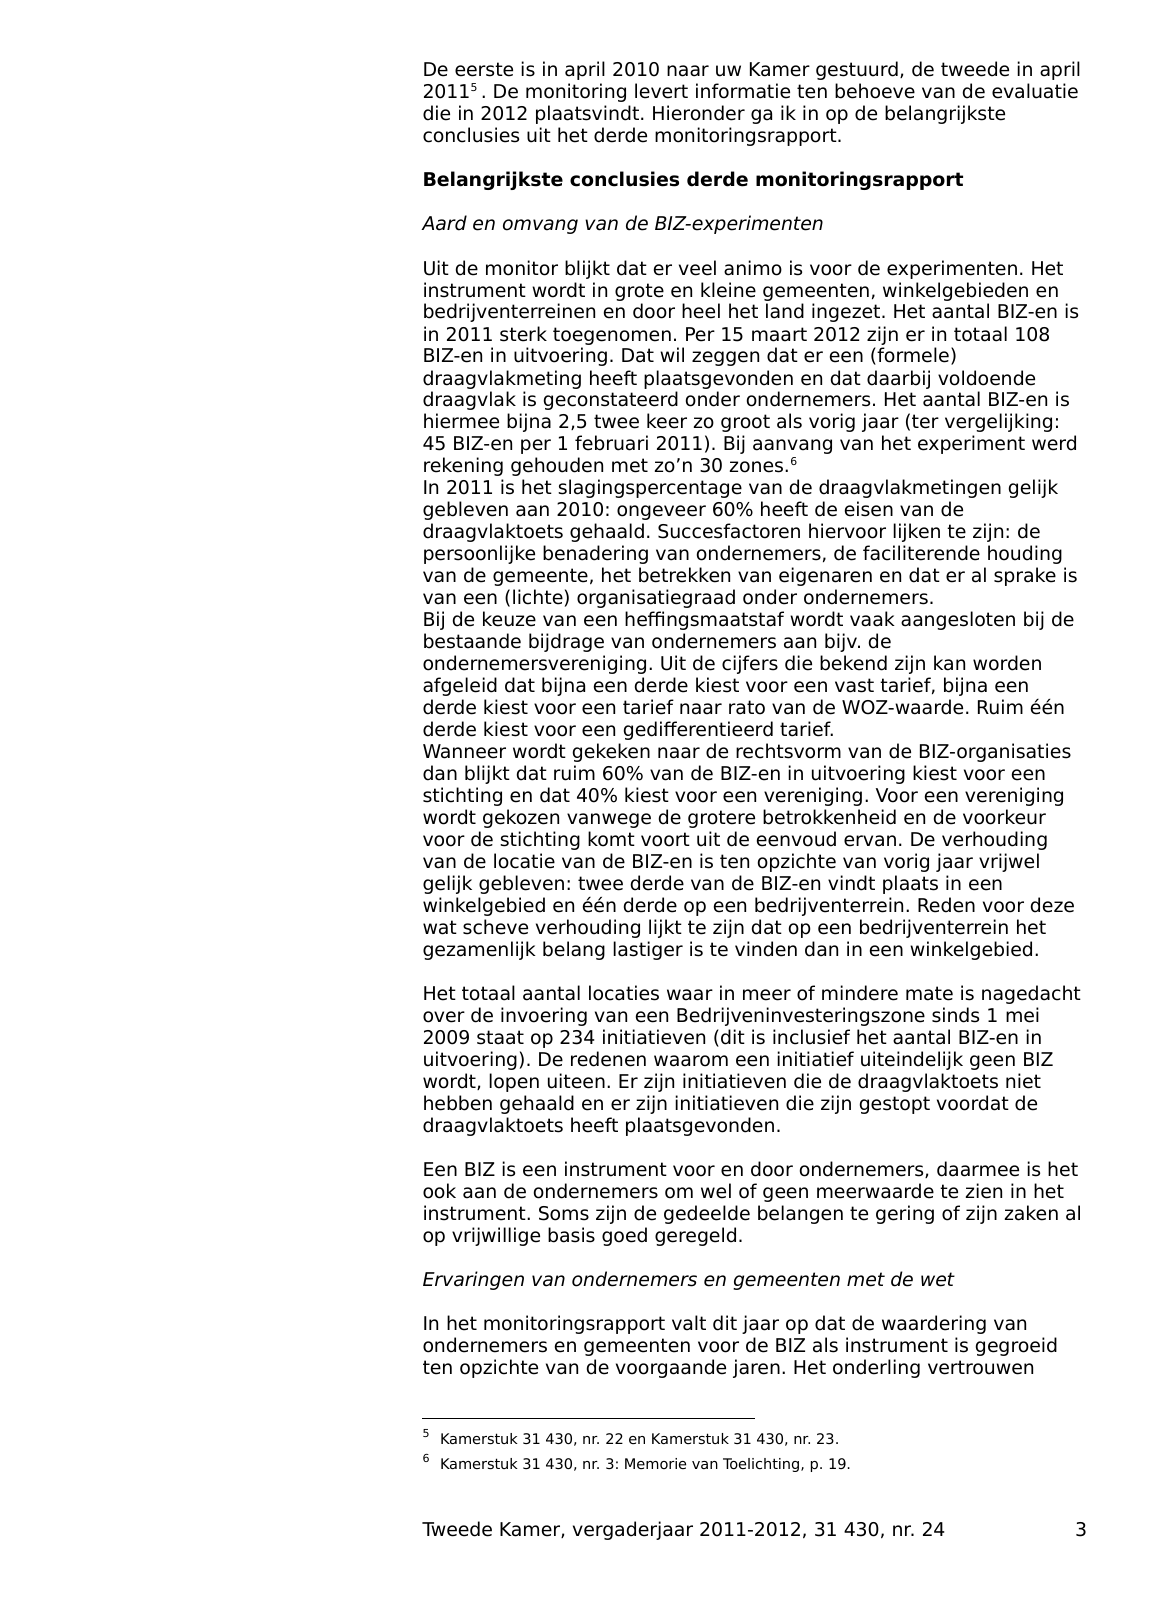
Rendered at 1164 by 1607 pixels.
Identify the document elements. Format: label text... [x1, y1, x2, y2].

subtitle Ervaringen van ondernemers en gemeenten met de wet [422, 1269, 1087, 1291]
subtitle Aard en omvang van de BIZ-experimenten [422, 213, 1087, 235]
text In 2011 is het slagingspercentage van de draagvlakmetingen gelijk gebleven aan 2010: ongeveer 60% heeft de eisen van de draagvlaktoets gehaald. Succesfactoren hiervoor lijken te zijn: de persoonlijke benadering van ondernemers, de faciliterende houding van de gemeente, het betrekken van eigenaren en dat er al sprake is van een (lichte) organisatiegraad onder ondernemers. [422, 477, 1087, 609]
text Uit de monitor blijkt dat er veel animo is voor de experimenten. Het instrument wordt in grote en kleine gemeenten, winkelgebieden en bedrijventerreinen en door heel het land ingezet. Het aantal BIZ-en is in 2011 sterk toegenomen. Per 15 maart 2012 zijn er in totaal 108 BIZ-en in uitvoering. Dat wil zeggen dat er een (formele) draagvlakmeting heeft plaatsgevonden en dat daarbij voldoende draagvlak is geconstateerd onder ondernemers. Het aantal BIZ-en is hiermee bijna 2,5 twee keer zo groot als vorig jaar (ter vergelijking: 45 BIZ-en per 1 februari 2011). Bij aanvang van het experiment werd rekening gehouden met zo’n 30 zones. [422, 257, 1087, 477]
text Een BIZ is een instrument voor en door ondernemers, daarmee is het ook aan de ondernemers om wel of geen meerwaarde te zien in het instrument. Soms zijn de gedeelde belangen te gering of zijn zaken al op vrijwillige basis goed geregeld. [422, 1159, 1087, 1247]
text Wanneer wordt gekeken naar de rechtsvorm van de BIZ-organisaties dan blijkt dat ruim 60% van de BIZ-en in uitvoering kiest voor een stichting en dat 40% kiest voor een vereniging. Voor een vereniging wordt gekozen vanwege de grotere betrokkenheid en de voorkeur voor de stichting komt voort uit de eenvoud ervan. De verhouding van de locatie van de BIZ-en is ten opzichte van vorig jaar vrijwel gelijk gebleven: twee derde van de BIZ-en vindt plaats in een winkelgebied en één derde op een bedrijventerrein. Reden voor deze wat scheve verhouding lijkt te zijn dat op een bedrijventerrein het gezamenlijk belang lastiger is te vinden dan in een winkelgebied. [422, 741, 1087, 961]
text Kamerstuk 31 430, nr. 22 en Kamerstuk 31 430, nr. 23. [422, 1427, 1087, 1449]
text In het monitoringsrapport valt dit jaar op dat de waardering van ondernemers en gemeenten voor de BIZ als instrument is gegroeid ten opzichte van de voorgaande jaren. Het onderling vertrouwen [422, 1313, 1087, 1379]
text Kamerstuk 31 430, nr. 3: Memorie van Toelichting, p. 19. [422, 1452, 1087, 1474]
subtitle Belangrijkste conclusies derde monitoringsrapport [422, 169, 1087, 191]
text Bij de keuze van een heffingsmaatstaf wordt vaak aangesloten bij de bestaande bijdrage van ondernemers aan bijv. de ondernemersvereniging. Uit de cijfers die bekend zijn kan worden afgeleid dat bijna een derde kiest voor een vast tarief, bijna een derde kiest voor een tarief naar rato van de WOZ-waarde. Ruim één derde kiest voor een gedifferentieerd tarief. [422, 609, 1087, 741]
text De eerste is in april 2010 naar uw Kamer gestuurd, de tweede in april 2011. De monitoring levert informatie ten behoeve van de evaluatie die in 2012 plaatsvindt. Hieronder ga ik in op de belangrijkste conclusies uit het derde monitoringsrapport. [422, 59, 1087, 147]
text Het totaal aantal locaties waar in meer of mindere mate is nagedacht over de invoering van een Bedrijveninvesteringszone sinds 1 mei 2009 staat op 234 initiatieven (dit is inclusief het aantal BIZ-en in uitvoering). De redenen waarom een initiatief uiteindelijk geen BIZ wordt, lopen uiteen. Er zijn initiatieven die de draagvlaktoets niet hebben gehaald en er zijn initiatieven die zijn gestopt voordat de draagvlaktoets heeft plaatsgevonden. [422, 983, 1087, 1137]
